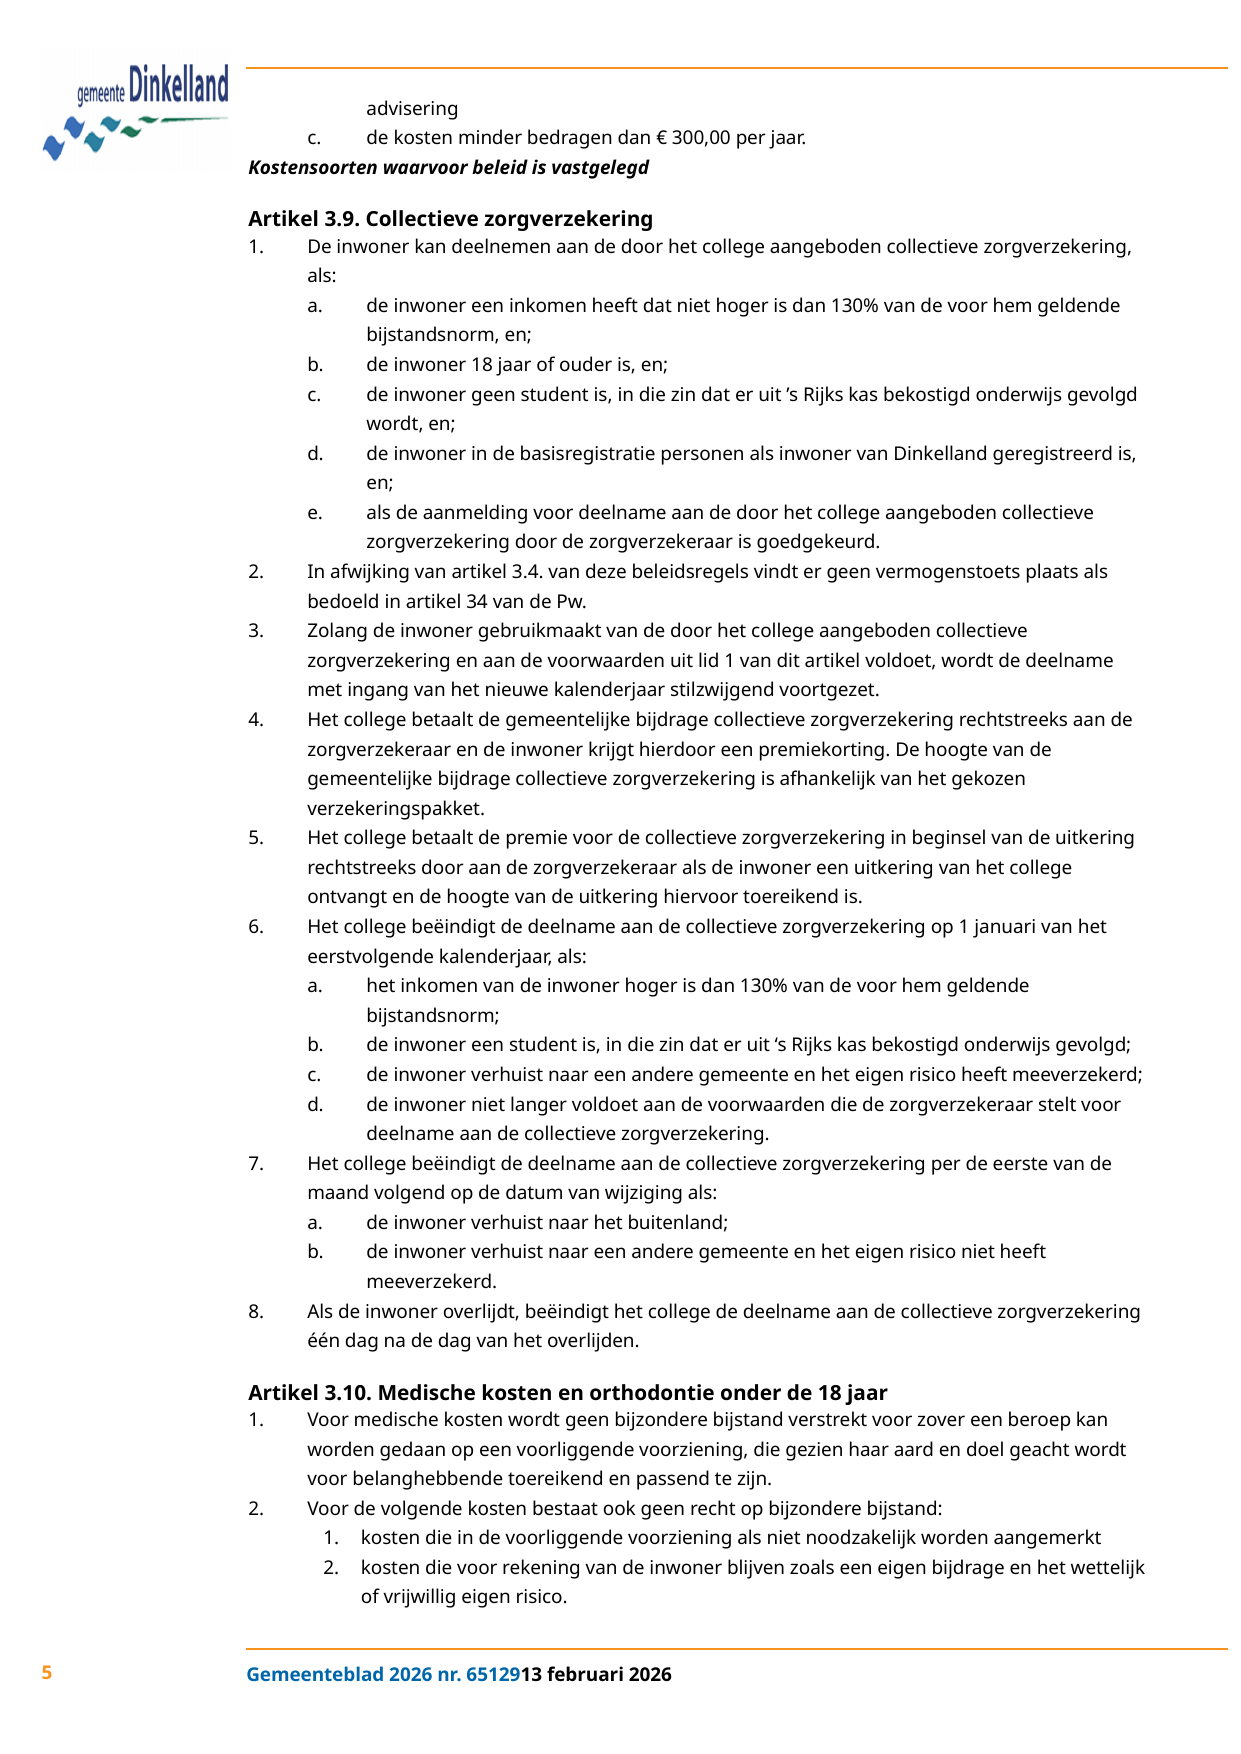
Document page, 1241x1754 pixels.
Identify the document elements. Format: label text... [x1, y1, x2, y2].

list de kosten minder bedragen dan € 300,00 per jaar. [307, 124, 1152, 150]
list de inwoner 18 jaar of ouder is, en; [307, 351, 1152, 377]
list het inkomen van de inwoner hoger is dan 130% van de voor hem geldende bijstandsnorm; [307, 972, 1152, 1028]
list de inwoner niet langer voldoet aan de voorwaarden die de zorgverzekeraar stelt voor deelname aan de collectieve zorgverzekering. [307, 1091, 1152, 1146]
list Voor de volgende kosten bestaat ook geen recht op bijzondere bijstand: [248, 1495, 1152, 1521]
list Als de inwoner overlijdt, beëindigt het college de deelname aan de collectieve zorgverzekering één dag na de dag van het overlijden. [248, 1298, 1152, 1353]
picture [41, 47, 231, 172]
list In afwijking van artikel 3.4. van deze beleidsregels vindt er geen vermogenstoets plaats als bedoeld in artikel 34 van de Pw. [248, 558, 1152, 613]
text Artikel 3.10. Medische kosten en orthodontie onder de 18 jaar [248, 1378, 1152, 1406]
list de inwoner verhuist naar het buitenland; [307, 1209, 1152, 1235]
list advisering [307, 95, 1152, 121]
list De inwoner kan deelnemen aan de door het college aangeboden collectieve zorgverzekering, als: [248, 233, 1152, 288]
text Artikel 3.9. Collectieve zorgverzekering [248, 204, 1152, 233]
list Het college beëindigt de deelname aan de collectieve zorgverzekering op 1 januari van het eerstvolgende kalenderjaar, als: [248, 913, 1152, 968]
list kosten die in de voorliggende voorziening als niet noodzakelijk worden aangemerkt [323, 1524, 1152, 1550]
text Kostensoorten waarvoor beleid is vastgelegd [248, 154, 1152, 180]
list Zolang de inwoner gebruikmaakt van de door het college aangeboden collectieve zorgverzekering en aan de voorwaarden uit lid 1 van dit artikel voldoet, wordt de deelname met ingang van het nieuwe kalenderjaar stilzwijgend voortgezet. [248, 617, 1152, 702]
list de inwoner een inkomen heeft dat niet hoger is dan 130% van de voor hem geldende bijstandsnorm, en; [307, 292, 1152, 347]
list Het college beëindigt de deelname aan de collectieve zorgverzekering per de eerste van de maand volgend op de datum van wijziging als: [248, 1150, 1152, 1205]
list Voor medische kosten wordt geen bijzondere bijstand verstrekt voor zover een beroep kan worden gedaan op een voorliggende voorziening, die gezien haar aard en doel geacht wordt voor belanghebbende toereikend en passend te zijn. [248, 1406, 1152, 1491]
list de inwoner een student is, in die zin dat er uit ‘s Rijks kas bekostigd onderwijs gevolgd; [307, 1032, 1152, 1057]
list Het college betaalt de gemeentelijke bijdrage collectieve zorgverzekering rechtstreeks aan de zorgverzekeraar en de inwoner krijgt hierdoor een premiekorting. De hoogte van de gemeentelijke bijdrage collectieve zorgverzekering is afhankelijk van het gekozen verzekeringspakket. [248, 706, 1152, 821]
list de inwoner in de basisregistratie personen als inwoner van Dinkelland geregistreerd is, en; [307, 440, 1152, 495]
list als de aanmelding voor deelname aan de door het college aangeboden collectieve zorgverzekering door de zorgverzekeraar is goedgekeurd. [307, 499, 1152, 554]
list de inwoner verhuist naar een andere gemeente en het eigen risico niet heeft meeverzekerd. [307, 1239, 1152, 1294]
list Het college betaalt de premie voor de collectieve zorgverzekering in beginsel van de uitkering rechtstreeks door aan de zorgverzekeraar als de inwoner een uitkering van het college ontvangt en de hoogte van de uitkering hiervoor toereikend is. [248, 824, 1152, 909]
list de inwoner verhuist naar een andere gemeente en het eigen risico heeft meeverzekerd; [307, 1061, 1152, 1087]
list kosten die voor rekening van de inwoner blijven zoals een eigen bijdrage en het wettelijk of vrijwillig eigen risico. [323, 1554, 1152, 1609]
list de inwoner geen student is, in die zin dat er uit ’s Rijks kas bekostigd onderwijs gevolgd wordt, en; [307, 381, 1152, 436]
